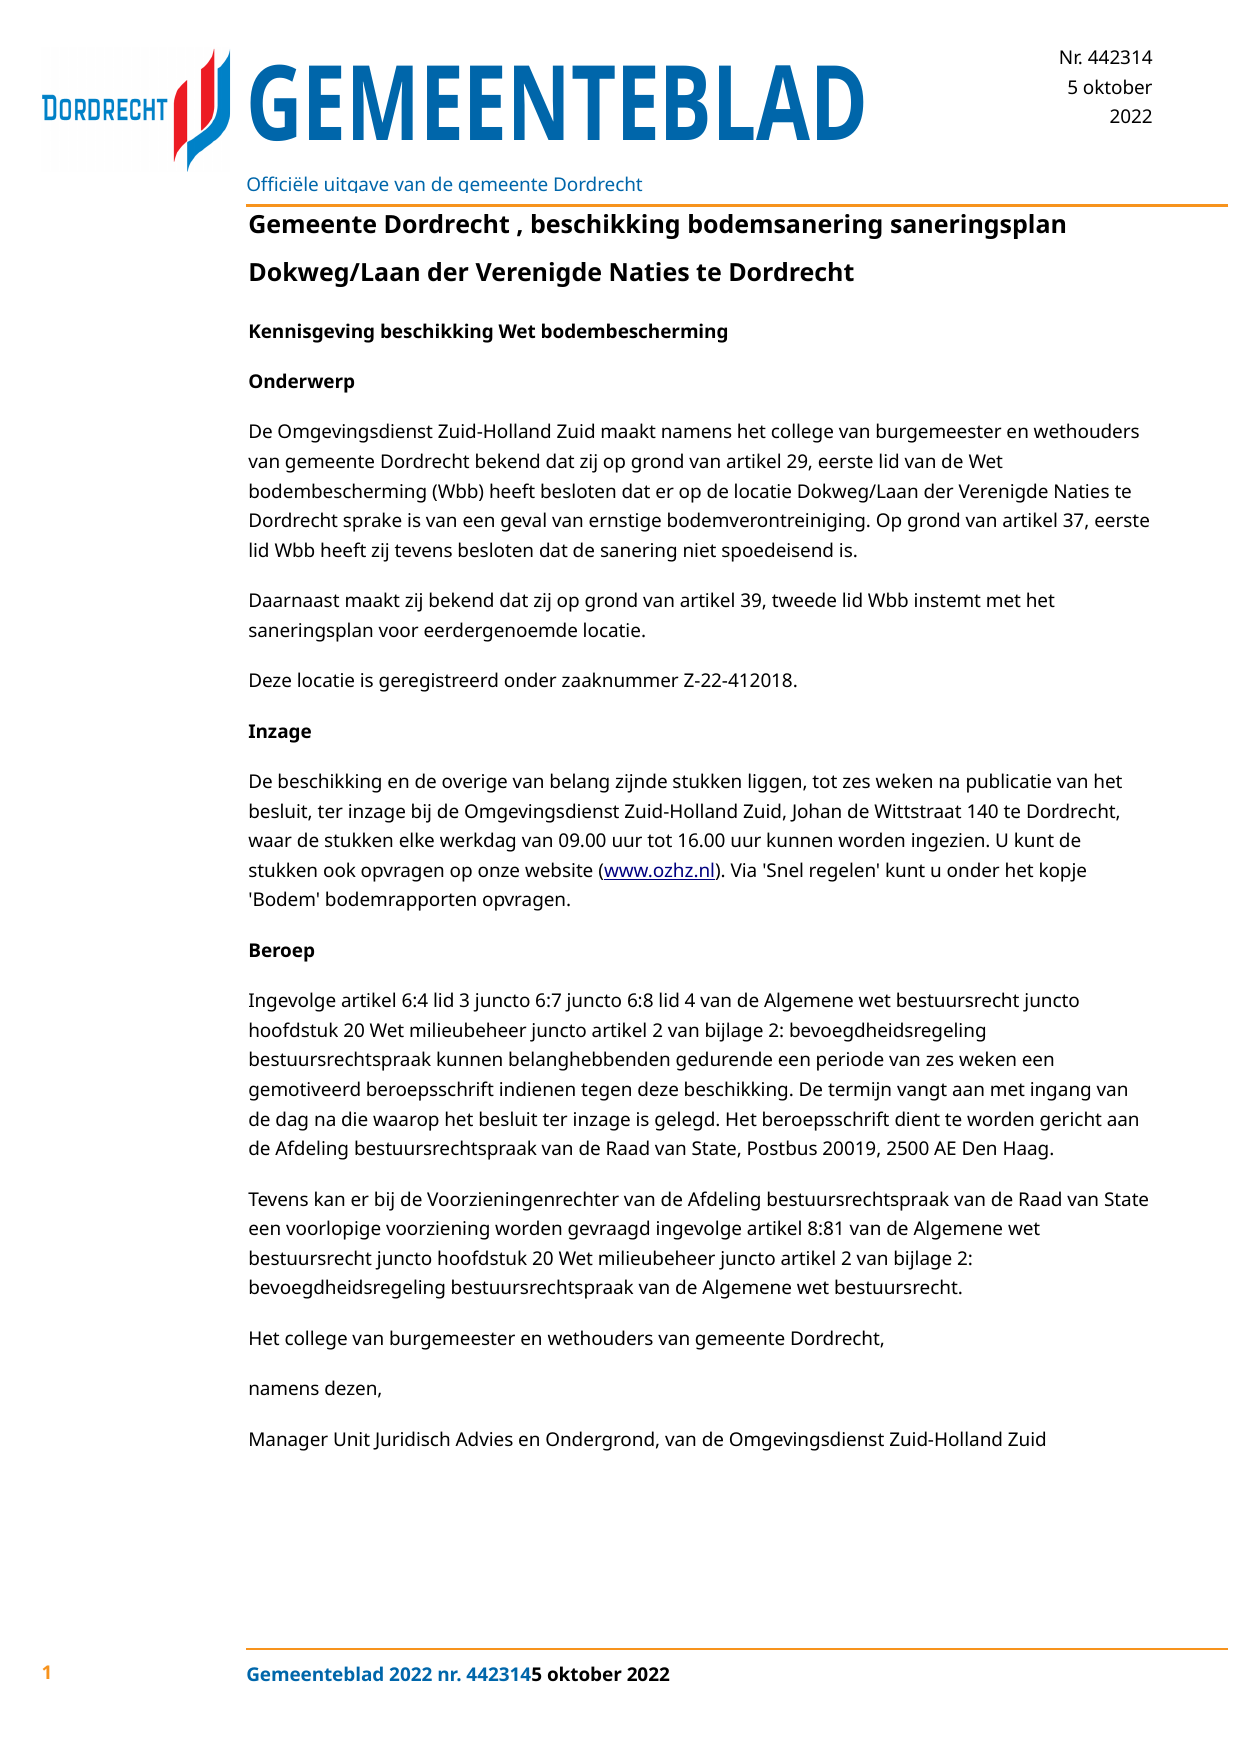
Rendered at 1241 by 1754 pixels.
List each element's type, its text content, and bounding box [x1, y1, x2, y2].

text Onderwerp [248, 368, 1152, 394]
text Deze locatie is geregistreerd onder zaaknummer Z-22-412018. [248, 667, 1152, 693]
text Beroep [248, 937, 1152, 963]
text Tevens kan er bij de Voorzieningenrechter van de Afdeling bestuursrechtspraak van de Raad van State een voorlopige voorziening worden gevraagd ingevolge artikel 8:81 van de Algemene wet bestuursrecht juncto hoofdstuk 20 Wet milieubeheer juncto artikel 2 van bijlage 2: bevoegdheidsregeling bestuursrechtspraak van de Algemene wet bestuursrecht. [248, 1186, 1152, 1300]
text Inzage [248, 718, 1152, 744]
text De Omgevingsdienst Zuid-Holland Zuid maakt namens het college van burgemeester en wethouders van gemeente Dordrecht bekend dat zij op grond van artikel 29, eerste lid van de Wet bodembescherming (Wbb) heeft besloten dat er op de locatie Dokweg/Laan der Verenigde Naties te Dordrecht sprake is van een geval van ernstige bodemverontreiniging. Op grond van artikel 37, eerste lid Wbb heeft zij tevens besloten dat de sanering niet spoedeisend is. [248, 419, 1152, 563]
picture [41, 47, 231, 172]
text De beschikking en de overige van belang zijnde stukken liggen, tot zes weken na publicatie van het besluit, ter inzage bij de Omgevingsdienst Zuid-Holland Zuid, Johan de Wittstraat 140 te Dordrecht, waar de stukken elke werkdag van 09.00 uur tot 16.00 uur kunnen worden ingezien. U kunt de stukken ook opvragen op onze website (www.ozhz.nl). Via 'Snel regelen' kunt u onder het kopje 'Bodem' bodemrapporten opvragen. [248, 768, 1152, 912]
text Gemeente Dordrecht , beschikking bodemsanering saneringsplan Dokweg/Laan der Verenigde Naties te Dordrecht [248, 207, 1152, 288]
text Ingevolge artikel 6:4 lid 3 juncto 6:7 juncto 6:8 lid 4 van de Algemene wet bestuursrecht juncto hoofdstuk 20 Wet milieubeheer juncto artikel 2 van bijlage 2: bevoegdheidsregeling bestuursrechtspraak kunnen belanghebbenden gedurende een periode van zes weken een gemotiveerd beroepsschrift indienen tegen deze beschikking. De termijn vangt aan met ingang van de dag na die waarop het besluit ter inzage is gelegd. Het beroepsschrift dient te worden gericht aan de Afdeling bestuursrechtspraak van de Raad van State, Postbus 20019, 2500 AE Den Haag. [248, 987, 1152, 1161]
text Kennisgeving beschikking Wet bodembescherming [248, 318, 1152, 344]
text Manager Unit Juridisch Advies en Ondergrond, van de Omgevingsdienst Zuid-Holland Zuid [248, 1426, 1152, 1452]
text Het college van burgemeester en wethouders van gemeente Dordrecht, [248, 1325, 1152, 1351]
text Daarnaast maakt zij bekend dat zij op grond van artikel 39, tweede lid Wbb instemt met het saneringsplan voor eerdergenoemde locatie. [248, 587, 1152, 643]
text namens dezen, [248, 1375, 1152, 1401]
